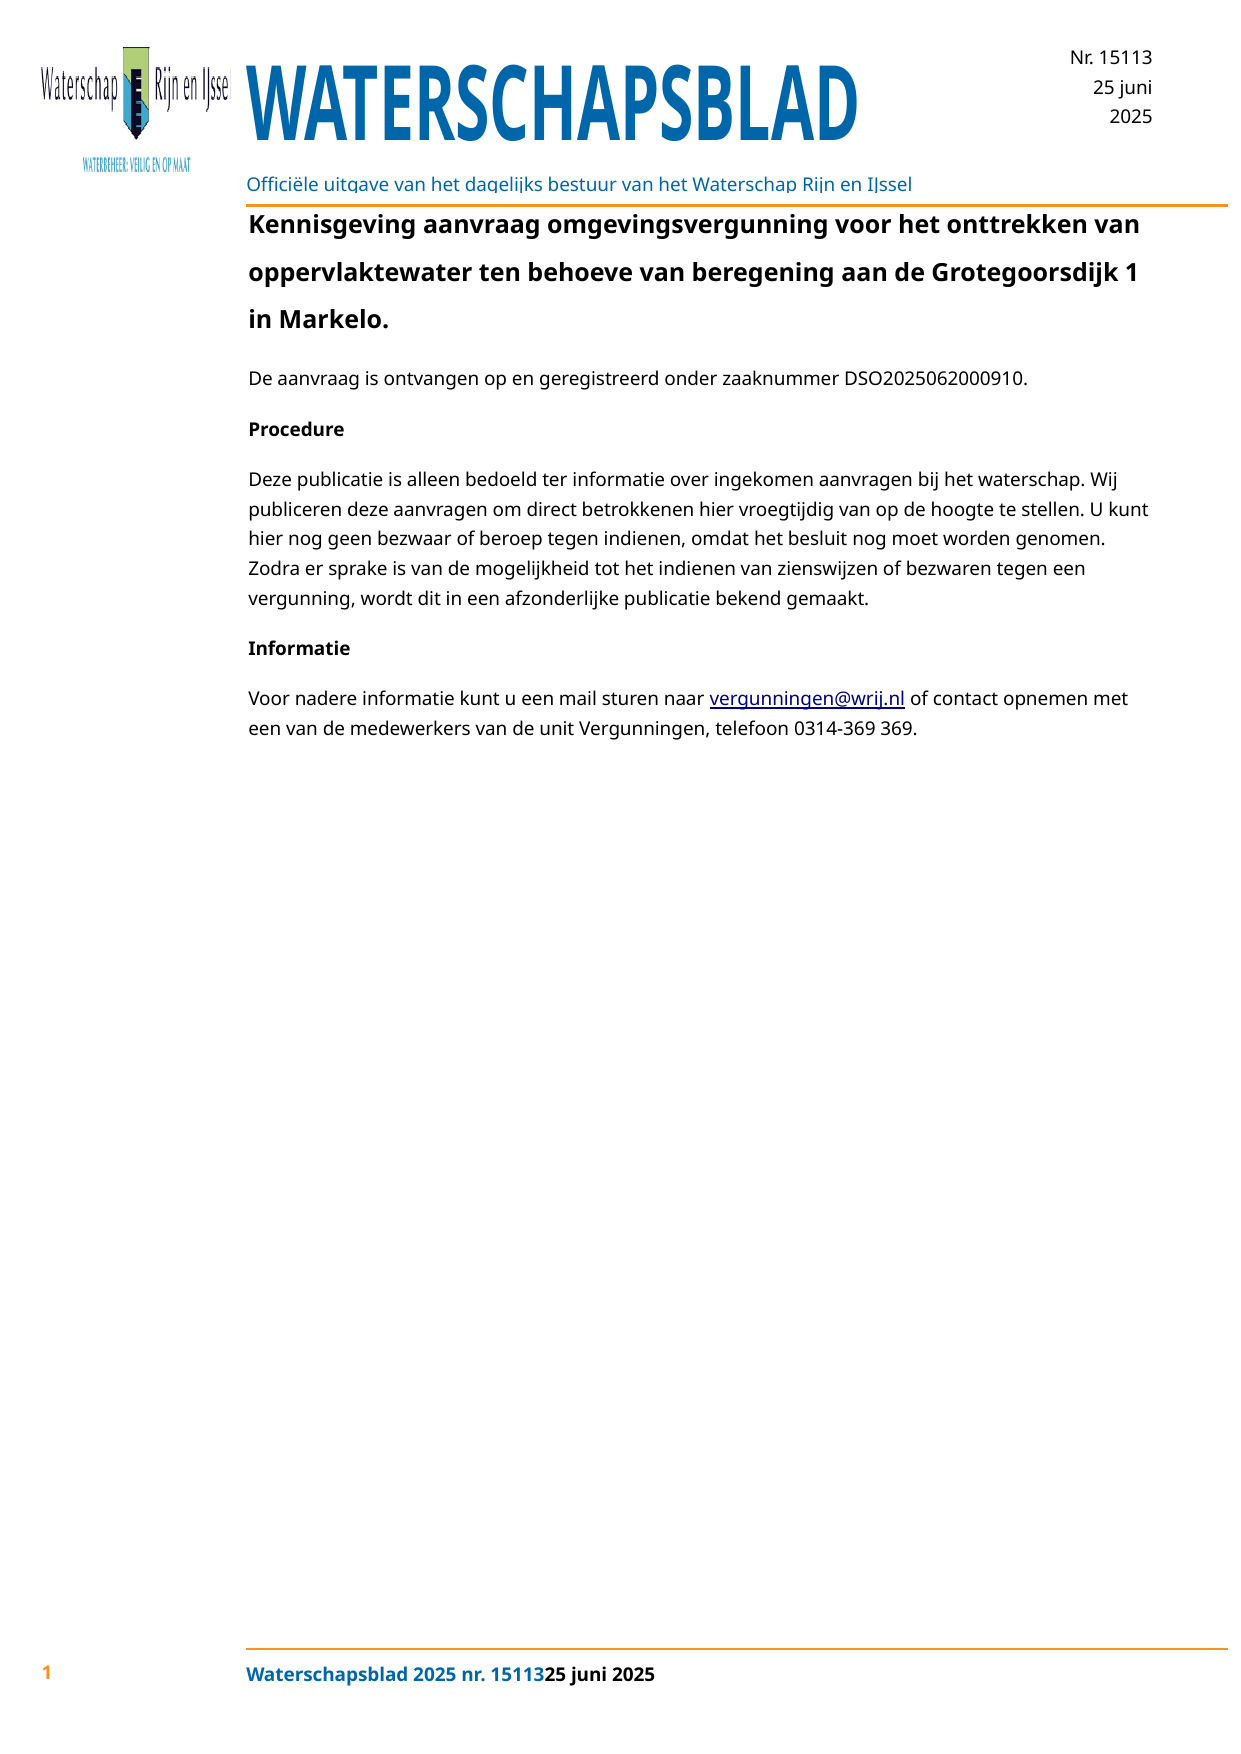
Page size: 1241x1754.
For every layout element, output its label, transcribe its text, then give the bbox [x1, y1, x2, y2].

text Procedure [248, 416, 1152, 442]
text Kennisgeving aanvraag omgevingsvergunning voor het onttrekken van oppervlaktewater ten behoeve van beregening aan de Grotegoorsdijk 1 in Markelo. [248, 207, 1152, 336]
text De aanvraag is ontvangen op en geregistreerd onder zaaknummer DSO2025062000910. [248, 366, 1152, 391]
text Informatie [248, 635, 1152, 661]
text Voor nadere informatie kunt u een mail sturen naar vergunningen@wrij.nl of contact opnemen met een van de medewerkers van de unit Vergunningen, telefoon 0314-369 369. [248, 686, 1152, 741]
picture [41, 47, 231, 172]
text Deze publicatie is alleen bedoeld ter informatie over ingekomen aanvragen bij het waterschap. Wij publiceren deze aanvragen om direct betrokkenen hier vroegtijdig van op de hoogte te stellen. U kunt hier nog geen bezwaar of beroep tegen indienen, omdat het besluit nog moet worden genomen. Zodra er sprake is van de mogelijkheid tot het indienen van zienswijzen of bezwaren tegen een vergunning, wordt dit in een afzonderlijke publicatie bekend gemaakt. [248, 466, 1152, 610]
